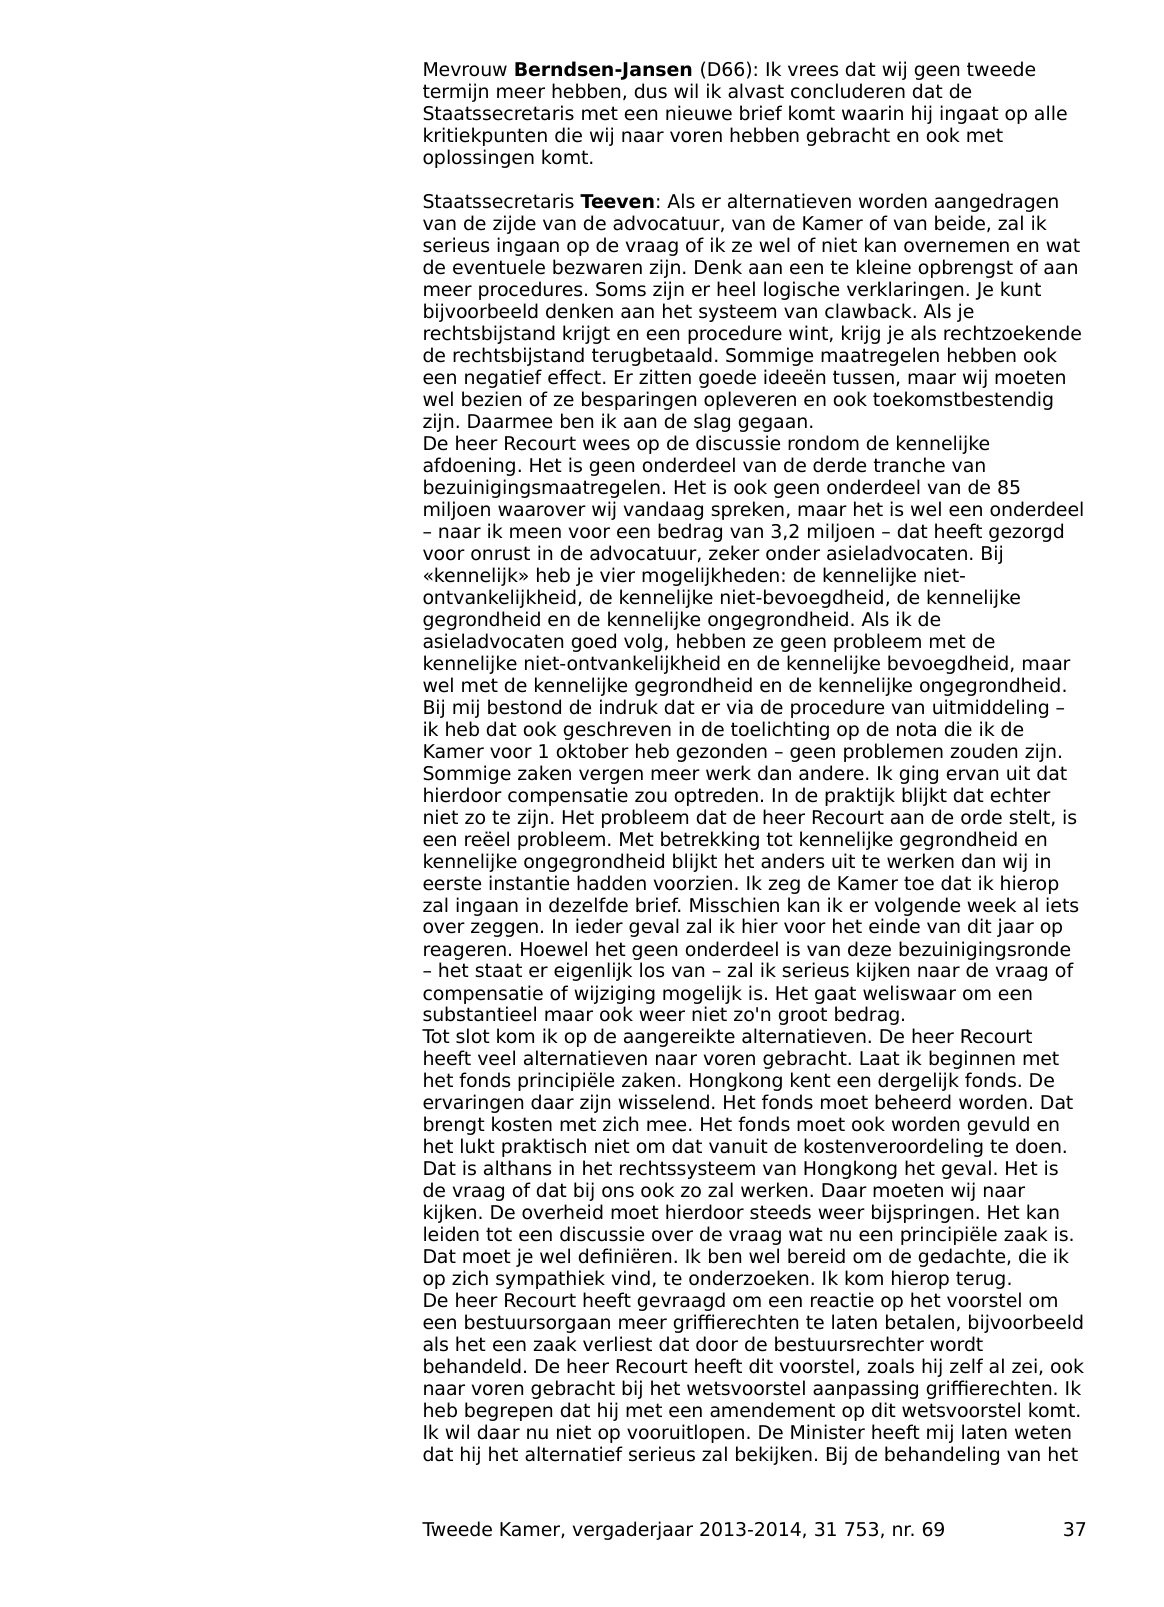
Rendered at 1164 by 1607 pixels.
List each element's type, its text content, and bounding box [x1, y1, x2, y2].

text Staatssecretaris Teeven: Als er alternatieven worden aangedragen van de zijde van de advocatuur, van de Kamer of van beide, zal ik serieus ingaan op de vraag of ik ze wel of niet kan overnemen en wat de eventuele bezwaren zijn. Denk aan een te kleine opbrengst of aan meer procedures. Soms zijn er heel logische verklaringen. Je kunt bijvoorbeeld denken aan het systeem van clawback. Als je rechtsbijstand krijgt en een procedure wint, krijg je als rechtzoekende de rechtsbijstand terugbetaald. Sommige maatregelen hebben ook een negatief effect. Er zitten goede ideeën tussen, maar wij moeten wel bezien of ze besparingen opleveren en ook toekomstbestendig zijn. Daarmee ben ik aan de slag gegaan. [422, 191, 1087, 433]
text De heer Recourt heeft gevraagd om een reactie op het voorstel om een bestuursorgaan meer griffierechten te laten betalen, bijvoorbeeld als het een zaak verliest dat door de bestuursrechter wordt behandeld. De heer Recourt heeft dit voorstel, zoals hij zelf al zei, ook naar voren gebracht bij het wetsvoorstel aanpassing griffierechten. Ik heb begrepen dat hij met een amendement op dit wetsvoorstel komt. Ik wil daar nu niet op vooruitlopen. De Minister heeft mij laten weten dat hij het alternatief serieus zal bekijken. Bij de behandeling van het [422, 1290, 1087, 1466]
text Mevrouw Berndsen-Jansen (D66): Ik vrees dat wij geen tweede termijn meer hebben, dus wil ik alvast concluderen dat de Staatssecretaris met een nieuwe brief komt waarin hij ingaat op alle kritiekpunten die wij naar voren hebben gebracht en ook met oplossingen komt. [422, 59, 1087, 169]
text Tot slot kom ik op de aangereikte alternatieven. De heer Recourt heeft veel alternatieven naar voren gebracht. Laat ik beginnen met het fonds principiële zaken. Hongkong kent een dergelijk fonds. De ervaringen daar zijn wisselend. Het fonds moet beheerd worden. Dat brengt kosten met zich mee. Het fonds moet ook worden gevuld en het lukt praktisch niet om dat vanuit de kostenveroordeling te doen. Dat is althans in het rechtssysteem van Hongkong het geval. Het is de vraag of dat bij ons ook zo zal werken. Daar moeten wij naar kijken. De overheid moet hierdoor steeds weer bijspringen. Het kan leiden tot een discussie over de vraag wat nu een principiële zaak is. Dat moet je wel definiëren. Ik ben wel bereid om de gedachte, die ik op zich sympathiek vind, te onderzoeken. Ik kom hierop terug. [422, 1026, 1087, 1290]
text De heer Recourt wees op de discussie rondom de kennelijke afdoening. Het is geen onderdeel van de derde tranche van bezuinigingsmaatregelen. Het is ook geen onderdeel van de 85 miljoen waarover wij vandaag spreken, maar het is wel een onderdeel – naar ik meen voor een bedrag van 3,2 miljoen – dat heeft gezorgd voor onrust in de advocatuur, zeker onder asieladvocaten. Bij «kennelijk» heb je vier mogelijkheden: de kennelijke niet-ontvankelijkheid, de kennelijke niet-bevoegdheid, de kennelijke gegrondheid en de kennelijke ongegrondheid. Als ik de asieladvocaten goed volg, hebben ze geen probleem met de kennelijke niet-ontvankelijkheid en de kennelijke bevoegdheid, maar wel met de kennelijke gegrondheid en de kennelijke ongegrondheid. Bij mij bestond de indruk dat er via de procedure van uitmiddeling – ik heb dat ook geschreven in de toelichting op de nota die ik de Kamer voor 1 oktober heb gezonden – geen problemen zouden zijn. Sommige zaken vergen meer werk dan andere. Ik ging ervan uit dat hierdoor compensatie zou optreden. In de praktijk blijkt dat echter niet zo te zijn. Het probleem dat de heer Recourt aan de orde stelt, is een reëel probleem. Met betrekking tot kennelijke gegrondheid en kennelijke ongegrondheid blijkt het anders uit te werken dan wij in eerste instantie hadden voorzien. Ik zeg de Kamer toe dat ik hierop zal ingaan in dezelfde brief. Misschien kan ik er volgende week al iets over zeggen. In ieder geval zal ik hier voor het einde van dit jaar op reageren. Hoewel het geen onderdeel is van deze bezuinigingsronde – het staat er eigenlijk los van – zal ik serieus kijken naar de vraag of compensatie of wijziging mogelijk is. Het gaat weliswaar om een substantieel maar ook weer niet zo'n groot bedrag. [422, 433, 1087, 1026]
